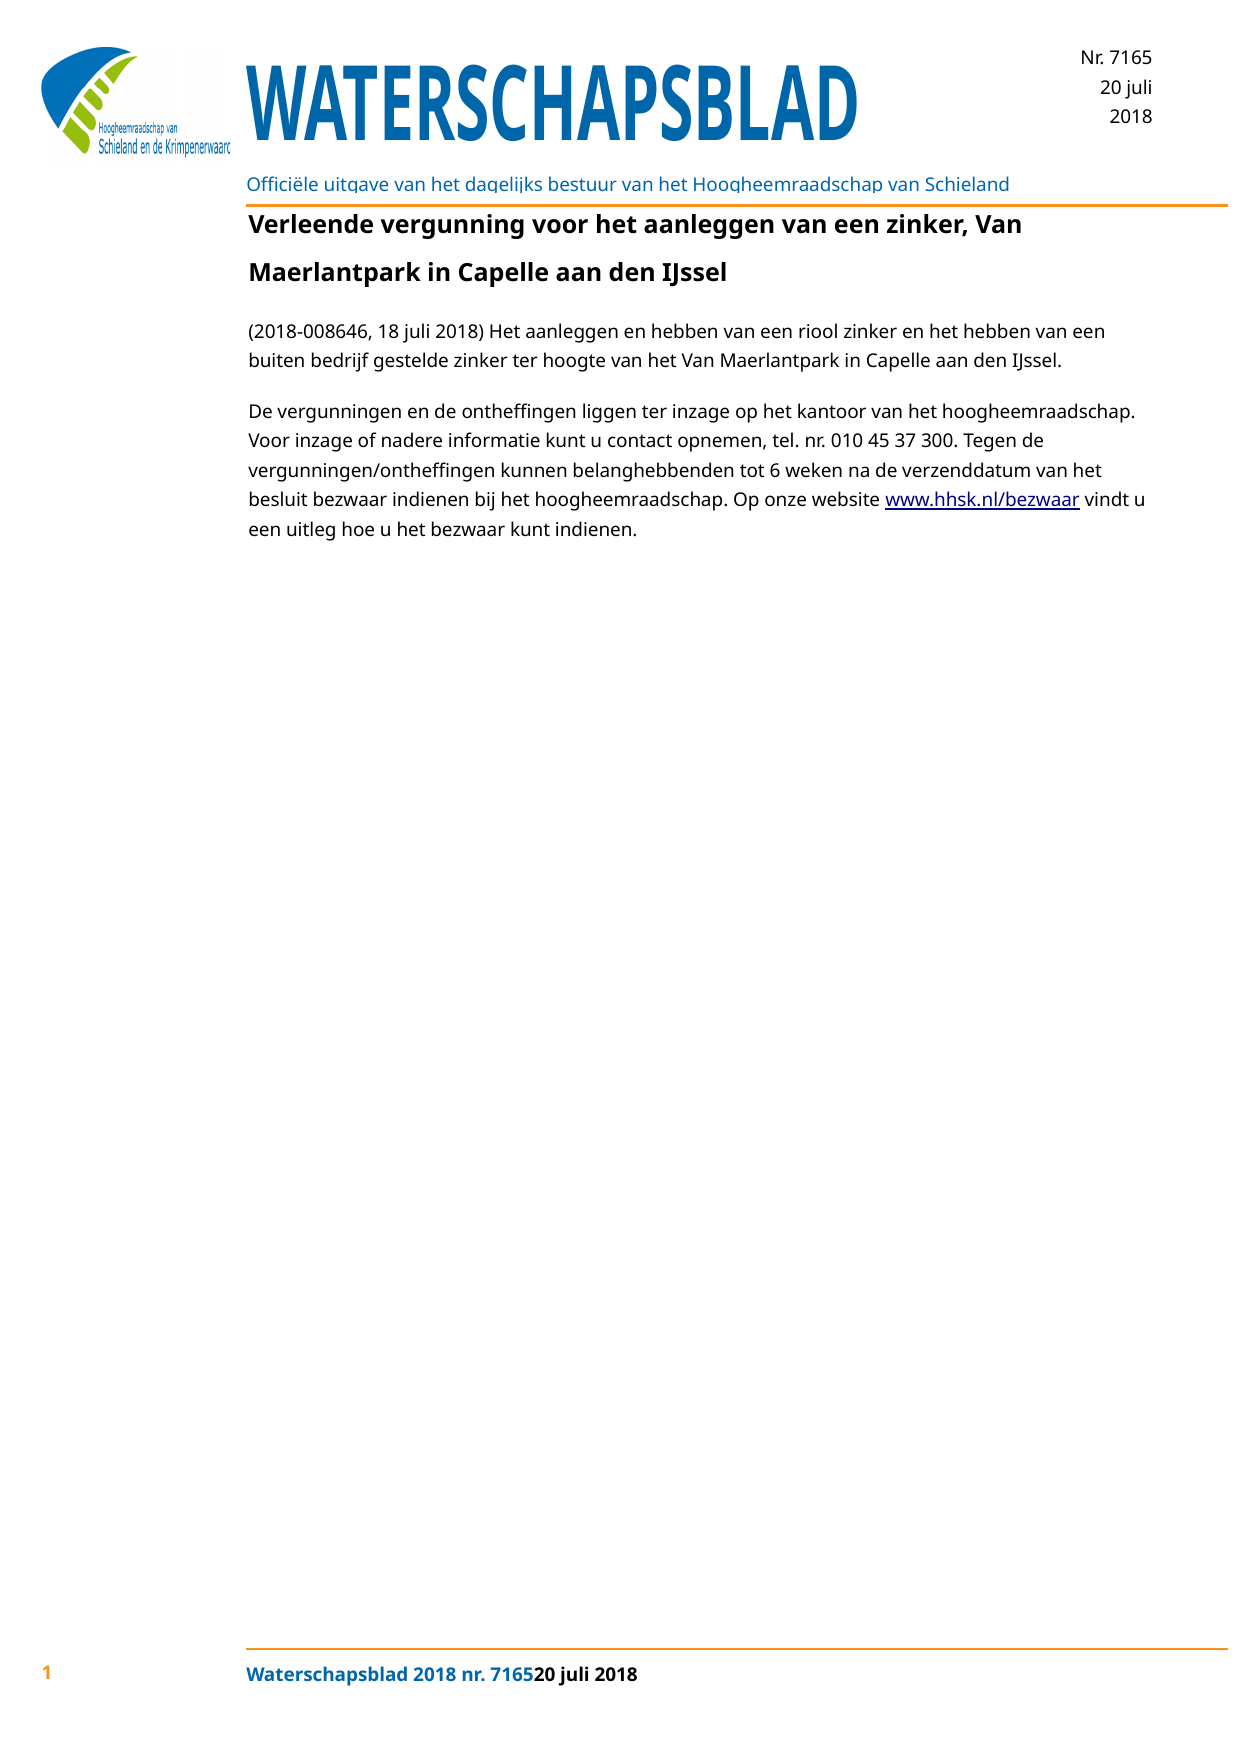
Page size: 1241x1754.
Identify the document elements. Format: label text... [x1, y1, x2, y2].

text (2018-008646, 18 juli 2018) Het aanleggen en hebben van een riool zinker en het hebben van een buiten bedrijf gestelde zinker ter hoogte van het Van Maerlantpark in Capelle aan den IJssel. [248, 318, 1152, 373]
picture [41, 47, 231, 172]
text Verleende vergunning voor het aanleggen van een zinker, Van Maerlantpark in Capelle aan den IJssel [248, 207, 1152, 288]
text De vergunningen en de ontheffingen liggen ter inzage op het kantoor van het hoogheemraadschap. Voor inzage of nadere informatie kunt u contact opnemen, tel. nr. 010 45 37 300. Tegen de vergunningen/ontheffingen kunnen belanghebbenden tot 6 weken na de verzenddatum van het besluit bezwaar indienen bij het hoogheemraadschap. Op onze website www.hhsk.nl/bezwaar vindt u een uitleg hoe u het bezwaar kunt indienen. [248, 398, 1152, 542]
